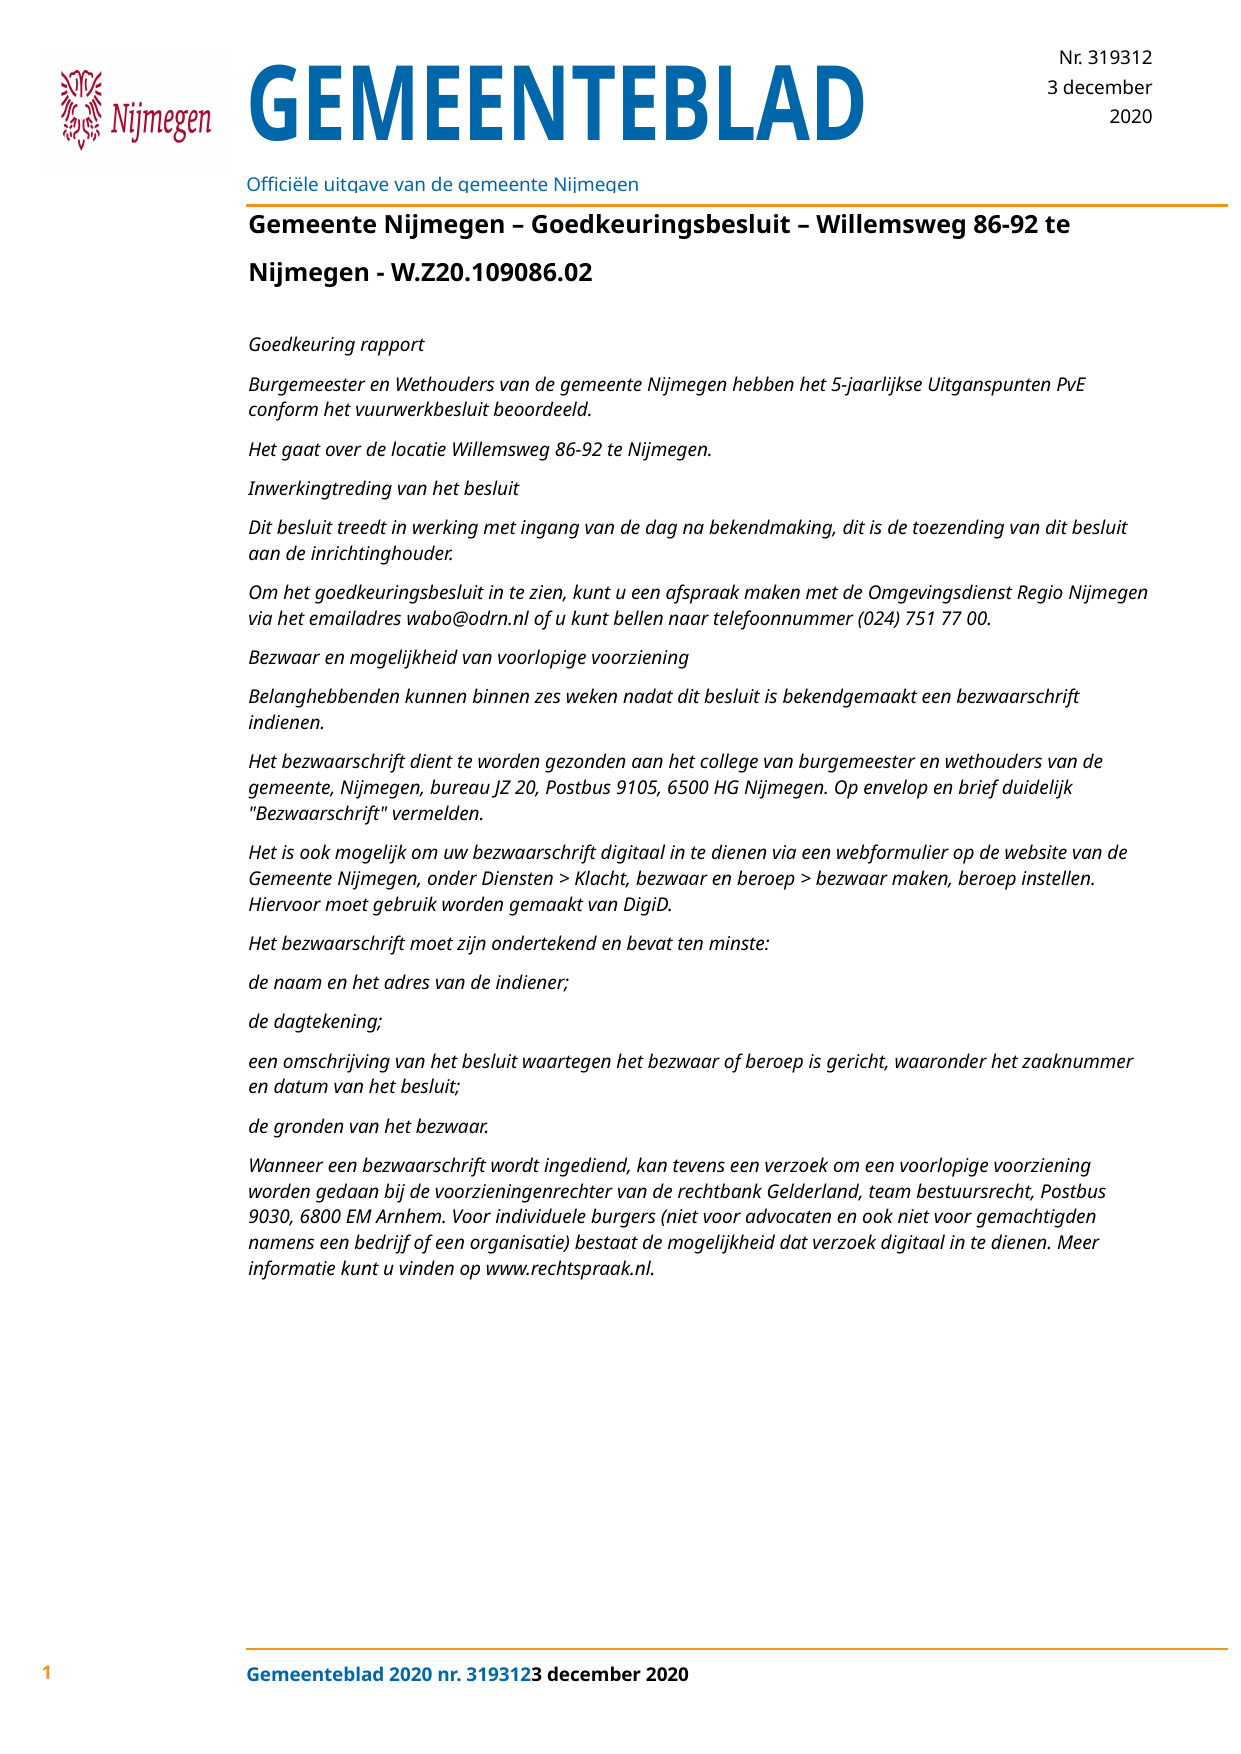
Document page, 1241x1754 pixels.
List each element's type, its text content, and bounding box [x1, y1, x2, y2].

text de naam en het adres van de indiener; [248, 969, 1152, 995]
text Het is ook mogelijk om uw bezwaarschrift digitaal in te dienen via een webformulier op de website van de Gemeente Nijmegen, onder Diensten > Klacht, bezwaar en beroep > bezwaar maken, beroep instellen. Hiervoor moet gebruik worden gemaakt van DigiD. [248, 839, 1152, 916]
text Gemeente Nijmegen – Goedkeuringsbesluit – Willemsweg 86-92 te Nijmegen - W.Z20.109086.02 [248, 207, 1152, 288]
text een omschrijving van het besluit waartegen het bezwaar of beroep is gericht, waaronder het zaaknummer en datum van het besluit; [248, 1048, 1152, 1099]
text Burgemeester en Wethouders van de gemeente Nijmegen hebben het 5-jaarlijkse Uitganspunten PvE conform het vuurwerkbesluit beoordeeld. [248, 371, 1152, 422]
picture [41, 47, 231, 172]
text de gronden van het bezwaar. [248, 1113, 1152, 1138]
text Wanneer een bezwaarschrift wordt ingediend, kan tevens een verzoek om een voorlopige voorziening worden gedaan bij de voorzieningenrechter van de rechtbank Gelderland, team bestuursrecht, Postbus 9030, 6800 EM Arnhem. Voor individuele burgers (niet voor advocaten en ook niet voor gemachtigden namens een bedrijf of een organisatie) bestaat de mogelijkheid dat verzoek digitaal in te dienen. Meer informatie kunt u vinden op www.rechtspraak.nl. [248, 1152, 1152, 1281]
text Het gaat over de locatie Willemsweg 86-92 te Nijmegen. [248, 436, 1152, 461]
text Bezwaar en mogelijkheid van voorlopige voorziening [248, 644, 1152, 670]
text Het bezwaarschrift dient te worden gezonden aan het college van burgemeester en wethouders van de gemeente, Nijmegen, bureau JZ 20, Postbus 9105, 6500 HG Nijmegen. Op envelop en brief duidelijk "Bezwaarschrift" vermelden. [248, 748, 1152, 826]
text de dagtekening; [248, 1008, 1152, 1034]
text Om het goedkeuringsbesluit in te zien, kunt u een afspraak maken met de Omgevingsdienst Regio Nijmegen via het emailadres wabo@odrn.nl of u kunt bellen naar telefoonnummer (024) 751 77 00. [248, 579, 1152, 631]
text Het bezwaarschrift moet zijn ondertekend en bevat ten minste: [248, 930, 1152, 956]
text Dit besluit treedt in werking met ingang van de dag na bekendmaking, dit is de toezending van dit besluit aan de inrichtinghouder. [248, 514, 1152, 566]
text Goedkeuring rapport [248, 331, 1152, 357]
text Inwerkingtreding van het besluit [248, 475, 1152, 501]
text Belanghebbenden kunnen binnen zes weken nadat dit besluit is bekendgemaakt een bezwaarschrift indienen. [248, 683, 1152, 735]
